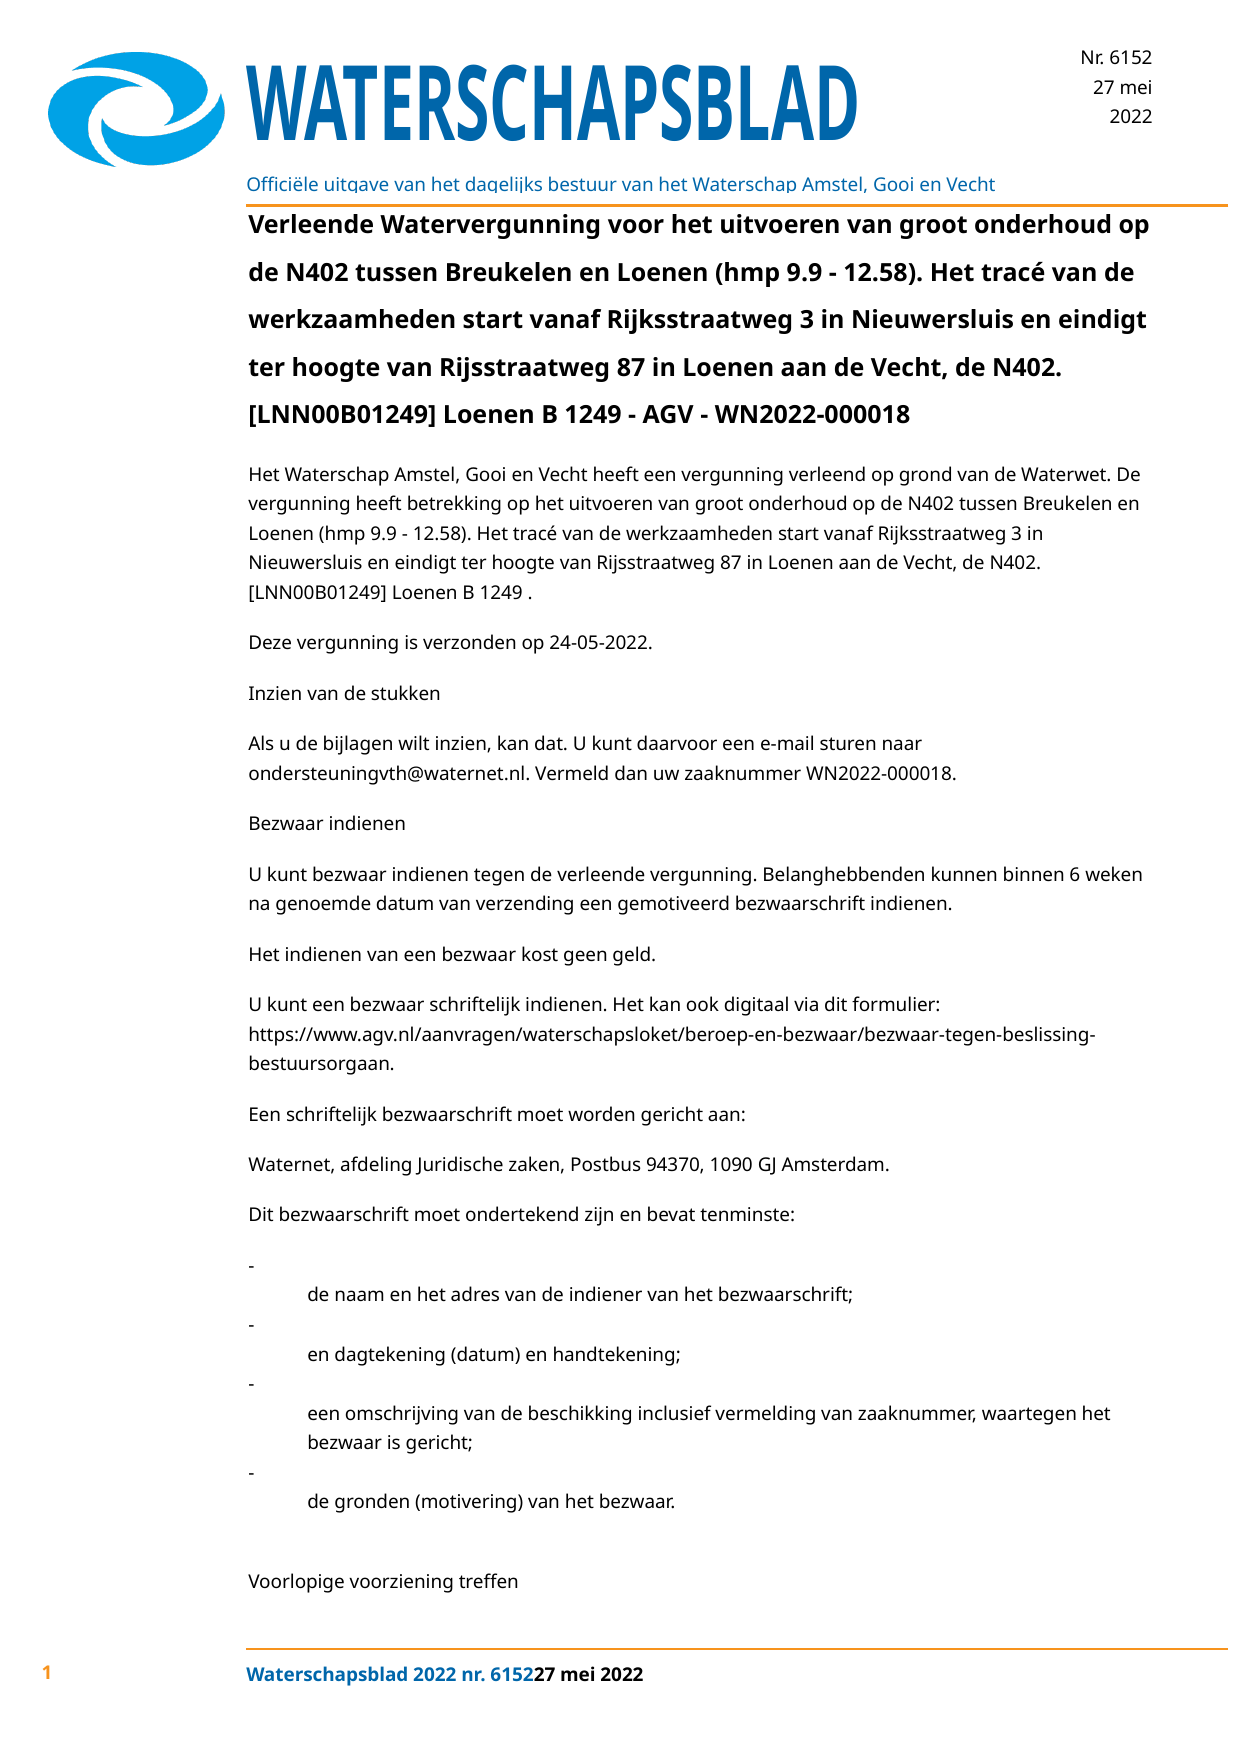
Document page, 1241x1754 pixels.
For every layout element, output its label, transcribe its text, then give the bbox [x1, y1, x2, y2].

text Deze vergunning is verzonden op 24-05-2022. [248, 629, 1152, 655]
text Het indienen van een bezwaar kost geen geld. [248, 941, 1152, 966]
text Als u de bijlagen wilt inzien, kan dat. U kunt daarvoor een e-mail sturen naar ondersteuningvth@waternet.nl. Vermeld dan uw zaaknummer WN2022-000018. [248, 730, 1152, 786]
text Inzien van de stukken [248, 680, 1152, 706]
text Een schriftelijk bezwaarschrift moet worden gericht aan: [248, 1101, 1152, 1126]
text Voorlopige voorziening treffen [248, 1569, 1152, 1594]
text Het Waterschap Amstel, Gooi en Vecht heeft een vergunning verleend op grond van de Waterwet. De vergunning heeft betrekking op het uitvoeren van groot onderhoud op de N402 tussen Breukelen en Loenen (hmp 9.9 - 12.58). Het tracé van de werkzaamheden start vanaf Rijksstraatweg 3 in Nieuwersluis en eindigt ter hoogte van Rijsstraatweg 87 in Loenen aan de Vecht, de N402. [LNN00B01249] Loenen B 1249 . [248, 461, 1152, 605]
list een omschrijving van de beschikking inclusief vermelding van zaaknummer, waartegen het bezwaar is gericht; [248, 1400, 1152, 1455]
list en dagtekening (datum) en handtekening; [248, 1341, 1152, 1366]
text U kunt bezwaar indienen tegen de verleende vergunning. Belanghebbenden kunnen binnen 6 weken na genoemde datum van verzending een gemotiveerd bezwaarschrift indienen. [248, 861, 1152, 916]
text U kunt een bezwaar schriftelijk indienen. Het kan ook digitaal via dit formulier: https://www.agv.nl/aanvragen/waterschapsloket/beroep-en-bezwaar/bezwaar-tegen-beslissing-bestuursorgaan. [248, 991, 1152, 1076]
list de gronden (motivering) van het bezwaar. [248, 1489, 1152, 1514]
list de naam en het adres van de indiener van het bezwaarschrift; [248, 1282, 1152, 1307]
text Verleende Watervergunning voor het uitvoeren van groot onderhoud op de N402 tussen Breukelen en Loenen (hmp 9.9 - 12.58). Het tracé van de werkzaamheden start vanaf Rijksstraatweg 3 in Nieuwersluis en eindigt ter hoogte van Rijsstraatweg 87 in Loenen aan de Vecht, de N402. [LNN00B01249] Loenen B 1249 - AGV - WN2022-000018 [248, 207, 1152, 431]
picture [41, 47, 231, 172]
text Bezwaar indienen [248, 810, 1152, 836]
text Waternet, afdeling Juridische zaken, Postbus 94370, 1090 GJ Amsterdam. [248, 1151, 1152, 1177]
text Dit bezwaarschrift moet ondertekend zijn en bevat tenminste: [248, 1202, 1152, 1227]
